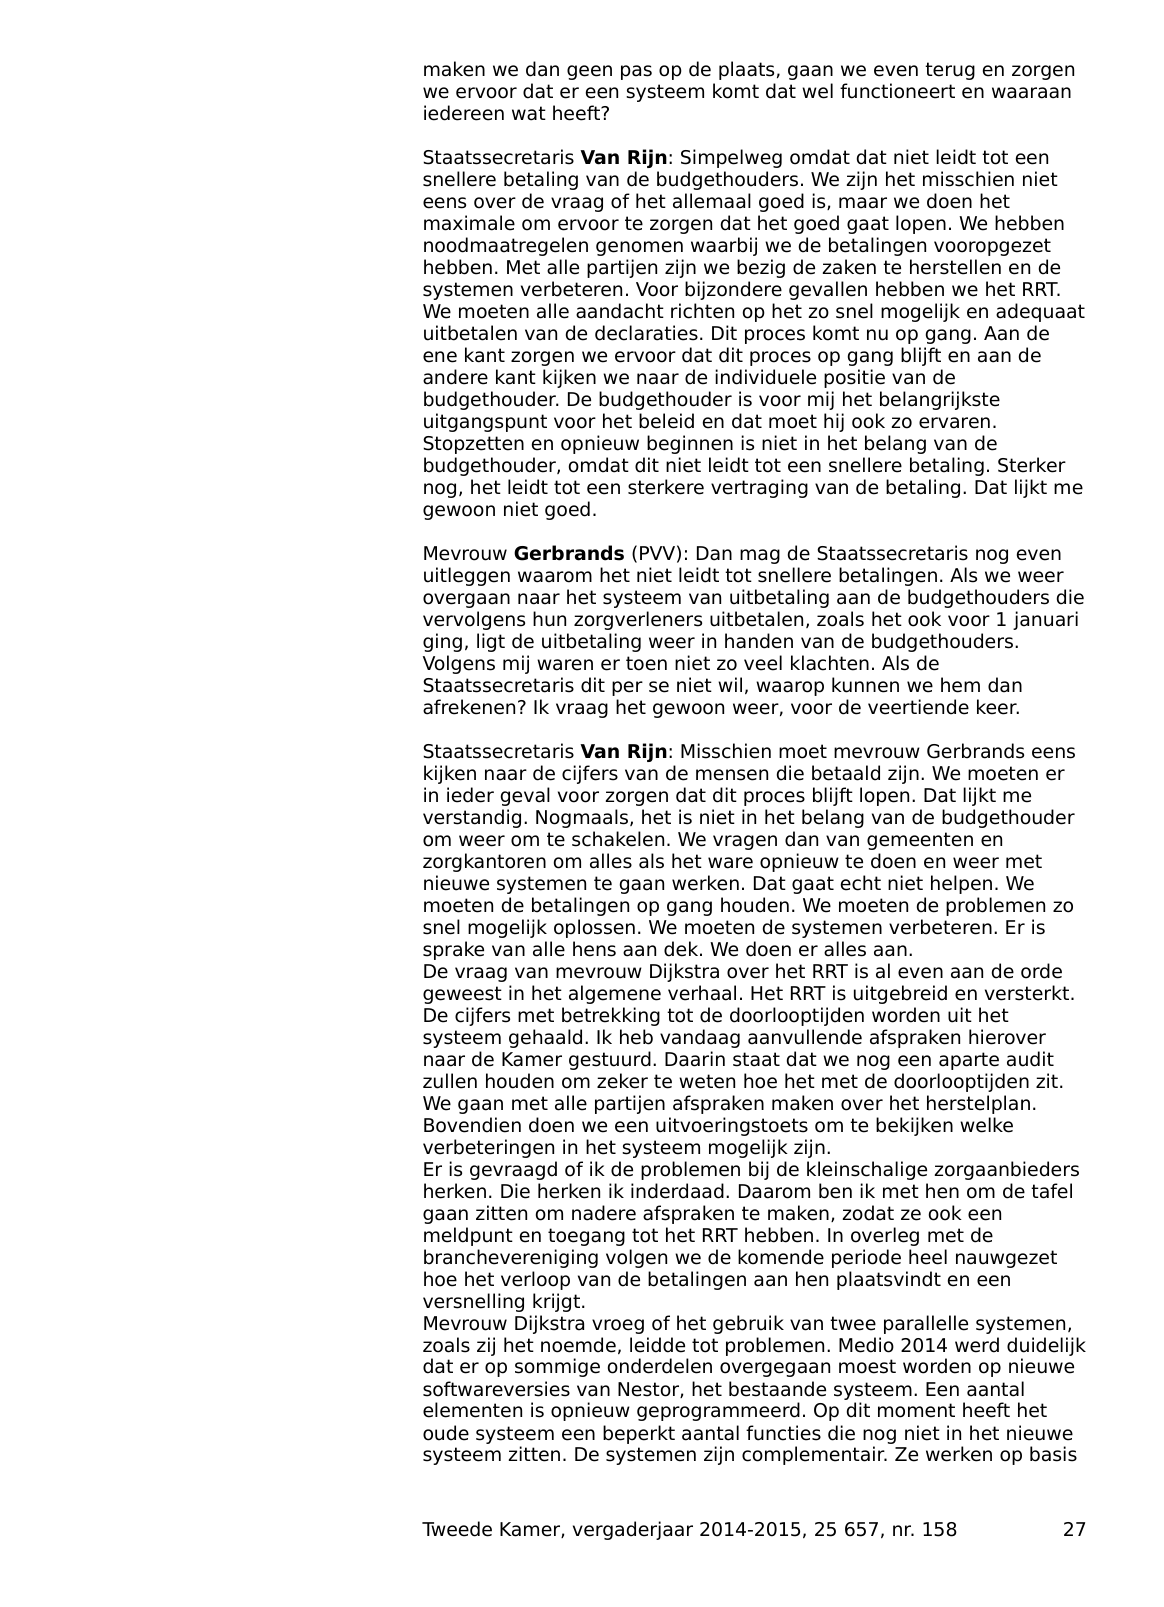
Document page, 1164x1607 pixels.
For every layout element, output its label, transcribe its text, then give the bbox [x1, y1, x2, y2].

text De vraag van mevrouw Dijkstra over het RRT is al even aan de orde geweest in het algemene verhaal. Het RRT is uitgebreid en versterkt. De cijfers met betrekking tot de doorlooptijden worden uit het systeem gehaald. Ik heb vandaag aanvullende afspraken hierover naar de Kamer gestuurd. Daarin staat dat we nog een aparte audit zullen houden om zeker te weten hoe het met de doorlooptijden zit. We gaan met alle partijen afspraken maken over het herstelplan. Bovendien doen we een uitvoeringstoets om te bekijken welke verbeteringen in het systeem mogelijk zijn. [422, 961, 1087, 1159]
text Staatssecretaris Van Rijn: Simpelweg omdat dat niet leidt tot een snellere betaling van de budgethouders. We zijn het misschien niet eens over de vraag of het allemaal goed is, maar we doen het maximale om ervoor te zorgen dat het goed gaat lopen. We hebben noodmaatregelen genomen waarbij we de betalingen vooropgezet hebben. Met alle partijen zijn we bezig de zaken te herstellen en de systemen verbeteren. Voor bijzondere gevallen hebben we het RRT. We moeten alle aandacht richten op het zo snel mogelijk en adequaat uitbetalen van de declaraties. Dit proces komt nu op gang. Aan de ene kant zorgen we ervoor dat dit proces op gang blijft en aan de andere kant kijken we naar de individuele positie van de budgethouder. De budgethouder is voor mij het belangrijkste uitgangspunt voor het beleid en dat moet hij ook zo ervaren. Stopzetten en opnieuw beginnen is niet in het belang van de budgethouder, omdat dit niet leidt tot een snellere betaling. Sterker nog, het leidt tot een sterkere vertraging van de betaling. Dat lijkt me gewoon niet goed. [422, 147, 1087, 521]
text Staatssecretaris Van Rijn: Misschien moet mevrouw Gerbrands eens kijken naar de cijfers van de mensen die betaald zijn. We moeten er in ieder geval voor zorgen dat dit proces blijft lopen. Dat lijkt me verstandig. Nogmaals, het is niet in het belang van de budgethouder om weer om te schakelen. We vragen dan van gemeenten en zorgkantoren om alles als het ware opnieuw te doen en weer met nieuwe systemen te gaan werken. Dat gaat echt niet helpen. We moeten de betalingen op gang houden. We moeten de problemen zo snel mogelijk oplossen. We moeten de systemen verbeteren. Er is sprake van alle hens aan dek. We doen er alles aan. [422, 741, 1087, 961]
text Mevrouw Gerbrands (PVV): Dan mag de Staatssecretaris nog even uitleggen waarom het niet leidt tot snellere betalingen. Als we weer overgaan naar het systeem van uitbetaling aan de budgethouders die vervolgens hun zorgverleners uitbetalen, zoals het ook voor 1 januari ging, ligt de uitbetaling weer in handen van de budgethouders. Volgens mij waren er toen niet zo veel klachten. Als de Staatssecretaris dit per se niet wil, waarop kunnen we hem dan afrekenen? Ik vraag het gewoon weer, voor de veertiende keer. [422, 543, 1087, 719]
text Er is gevraagd of ik de problemen bij de kleinschalige zorgaanbieders herken. Die herken ik inderdaad. Daarom ben ik met hen om de tafel gaan zitten om nadere afspraken te maken, zodat ze ook een meldpunt en toegang tot het RRT hebben. In overleg met de branchevereniging volgen we de komende periode heel nauwgezet hoe het verloop van de betalingen aan hen plaatsvindt en een versnelling krijgt. [422, 1159, 1087, 1312]
text Mevrouw Dijkstra vroeg of het gebruik van twee parallelle systemen, zoals zij het noemde, leidde tot problemen. Medio 2014 werd duidelijk dat er op sommige onderdelen overgegaan moest worden op nieuwe softwareversies van Nestor, het bestaande systeem. Een aantal elementen is opnieuw geprogrammeerd. Op dit moment heeft het oude systeem een beperkt aantal functies die nog niet in het nieuwe systeem zitten. De systemen zijn complementair. Ze werken op basis [422, 1312, 1087, 1466]
text maken we dan geen pas op de plaats, gaan we even terug en zorgen we ervoor dat er een systeem komt dat wel functioneert en waaraan iedereen wat heeft? [422, 59, 1087, 125]
